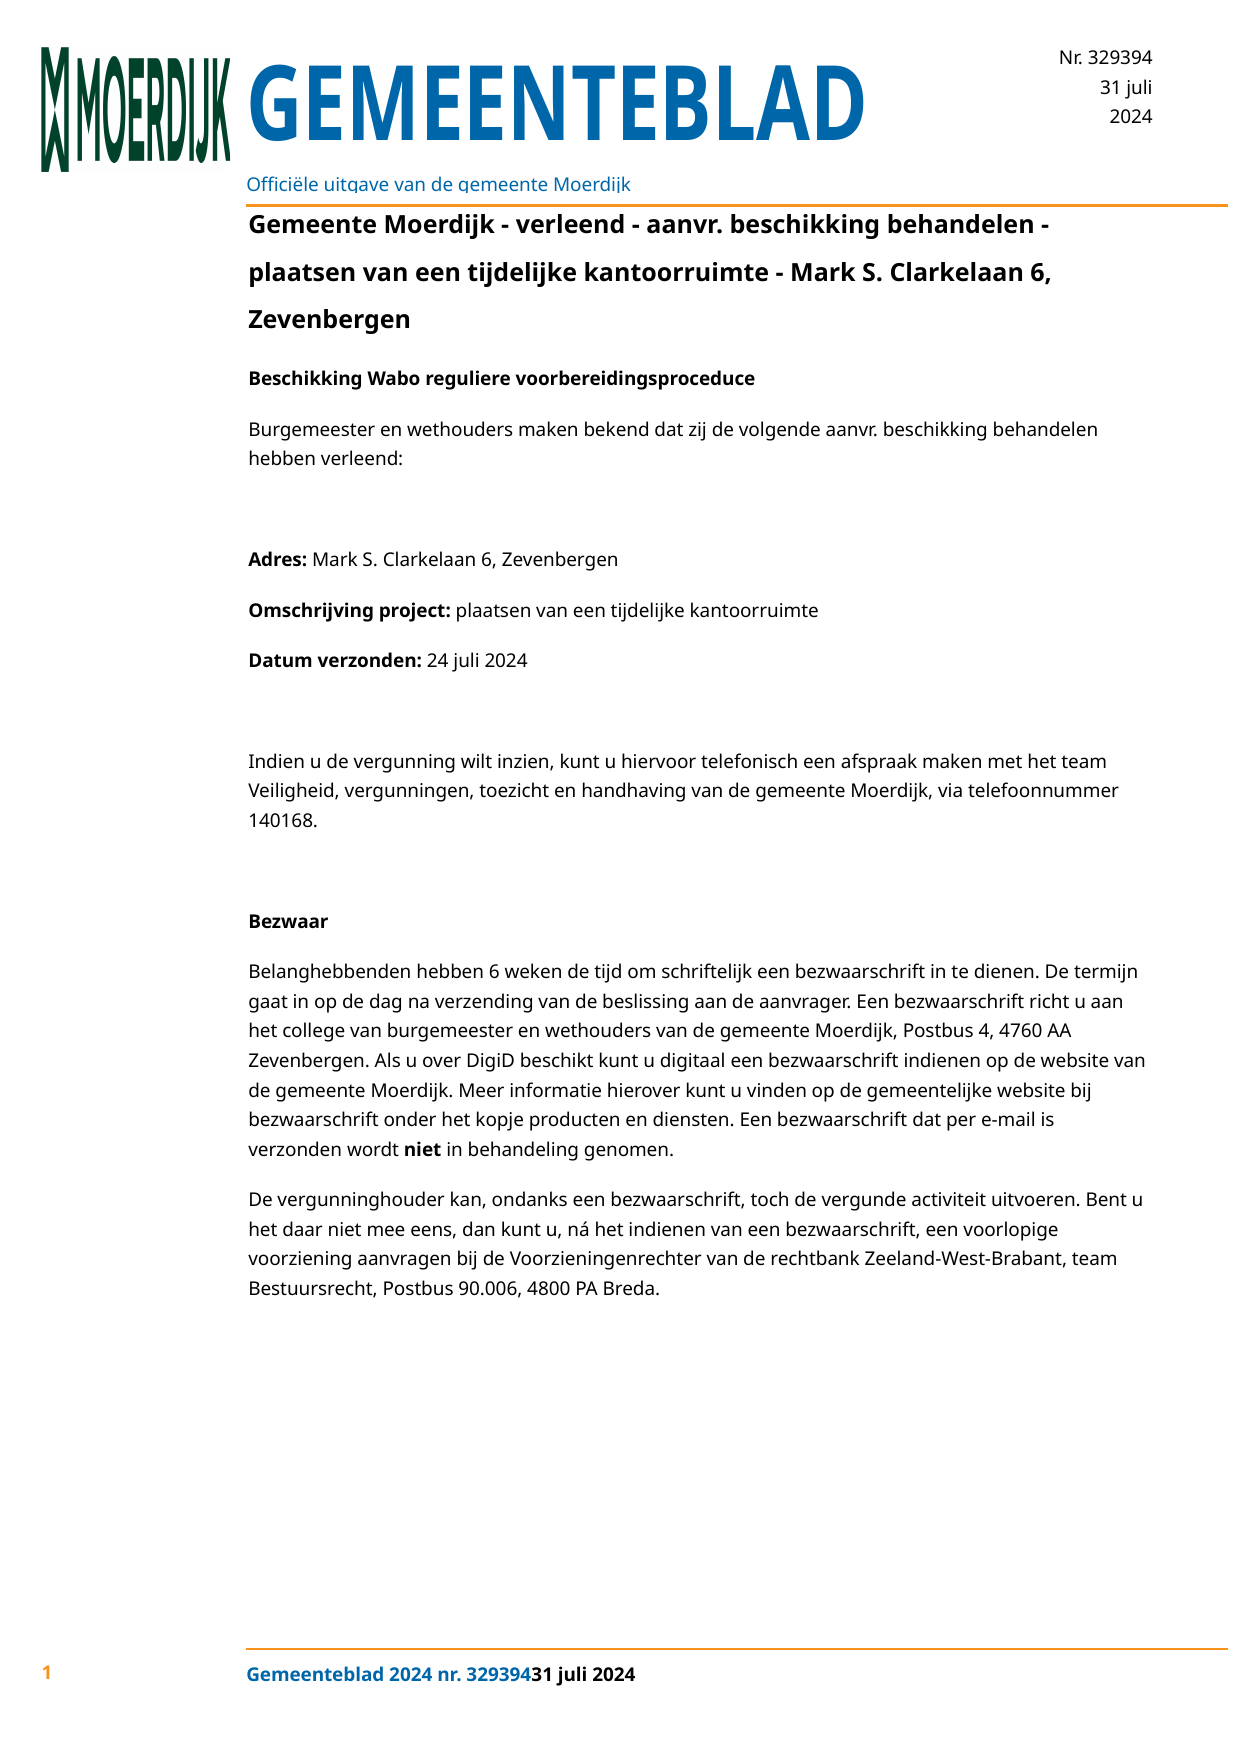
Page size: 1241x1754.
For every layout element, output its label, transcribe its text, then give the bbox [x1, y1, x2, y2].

text Burgemeester en wethouders maken bekend dat zij de volgende aanvr. beschikking behandelen hebben verleend: [248, 416, 1152, 471]
text Beschikking Wabo reguliere voorbereidingsproceduce [248, 366, 1152, 391]
text Indien u de vergunning wilt inzien, kunt u hiervoor telefonisch een afspraak maken met het team Veiligheid, vergunningen, toezicht en handhaving van de gemeente Moerdijk, via telefoonnummer 140168. [248, 748, 1152, 833]
text Gemeente Moerdijk - verleend - aanvr. beschikking behandelen - plaatsen van een tijdelijke kantoorruimte - Mark S. Clarkelaan 6, Zevenbergen [248, 207, 1152, 336]
text Bezwaar [248, 908, 1152, 934]
picture [41, 47, 231, 172]
text De vergunninghouder kan, ondanks een bezwaarschrift, toch de vergunde activiteit uitvoeren. Bent u het daar niet mee eens, dan kunt u, ná het indienen van een bezwaarschrift, een voorlopige voorziening aanvragen bij de Voorzieningenrechter van de rechtbank Zeeland-West-Brabant, team Bestuursrecht, Postbus 90.006, 4800 PA Breda. [248, 1186, 1152, 1301]
text Belanghebbenden hebben 6 weken de tijd om schriftelijk een bezwaarschrift in te dienen. De termijn gaat in op de dag na verzending van de beslissing aan de aanvrager. Een bezwaarschrift richt u aan het college van burgemeester en wethouders van de gemeente Moerdijk, Postbus 4, 4760 AA Zevenbergen. Als u over DigiD beschikt kunt u digitaal een bezwaarschrift indienen op de website van de gemeente Moerdijk. Meer informatie hierover kunt u vinden op de gemeentelijke website bij bezwaarschrift onder het kopje producten en diensten. Een bezwaarschrift dat per e-mail is verzonden wordt niet in behandeling genomen. [248, 958, 1152, 1162]
text Datum verzonden: 24 juli 2024 [248, 647, 1152, 673]
text Omschrijving project: plaatsen van een tijdelijke kantoorruimte [248, 597, 1152, 622]
text Adres: Mark S. Clarkelaan 6, Zevenbergen [248, 546, 1152, 572]
